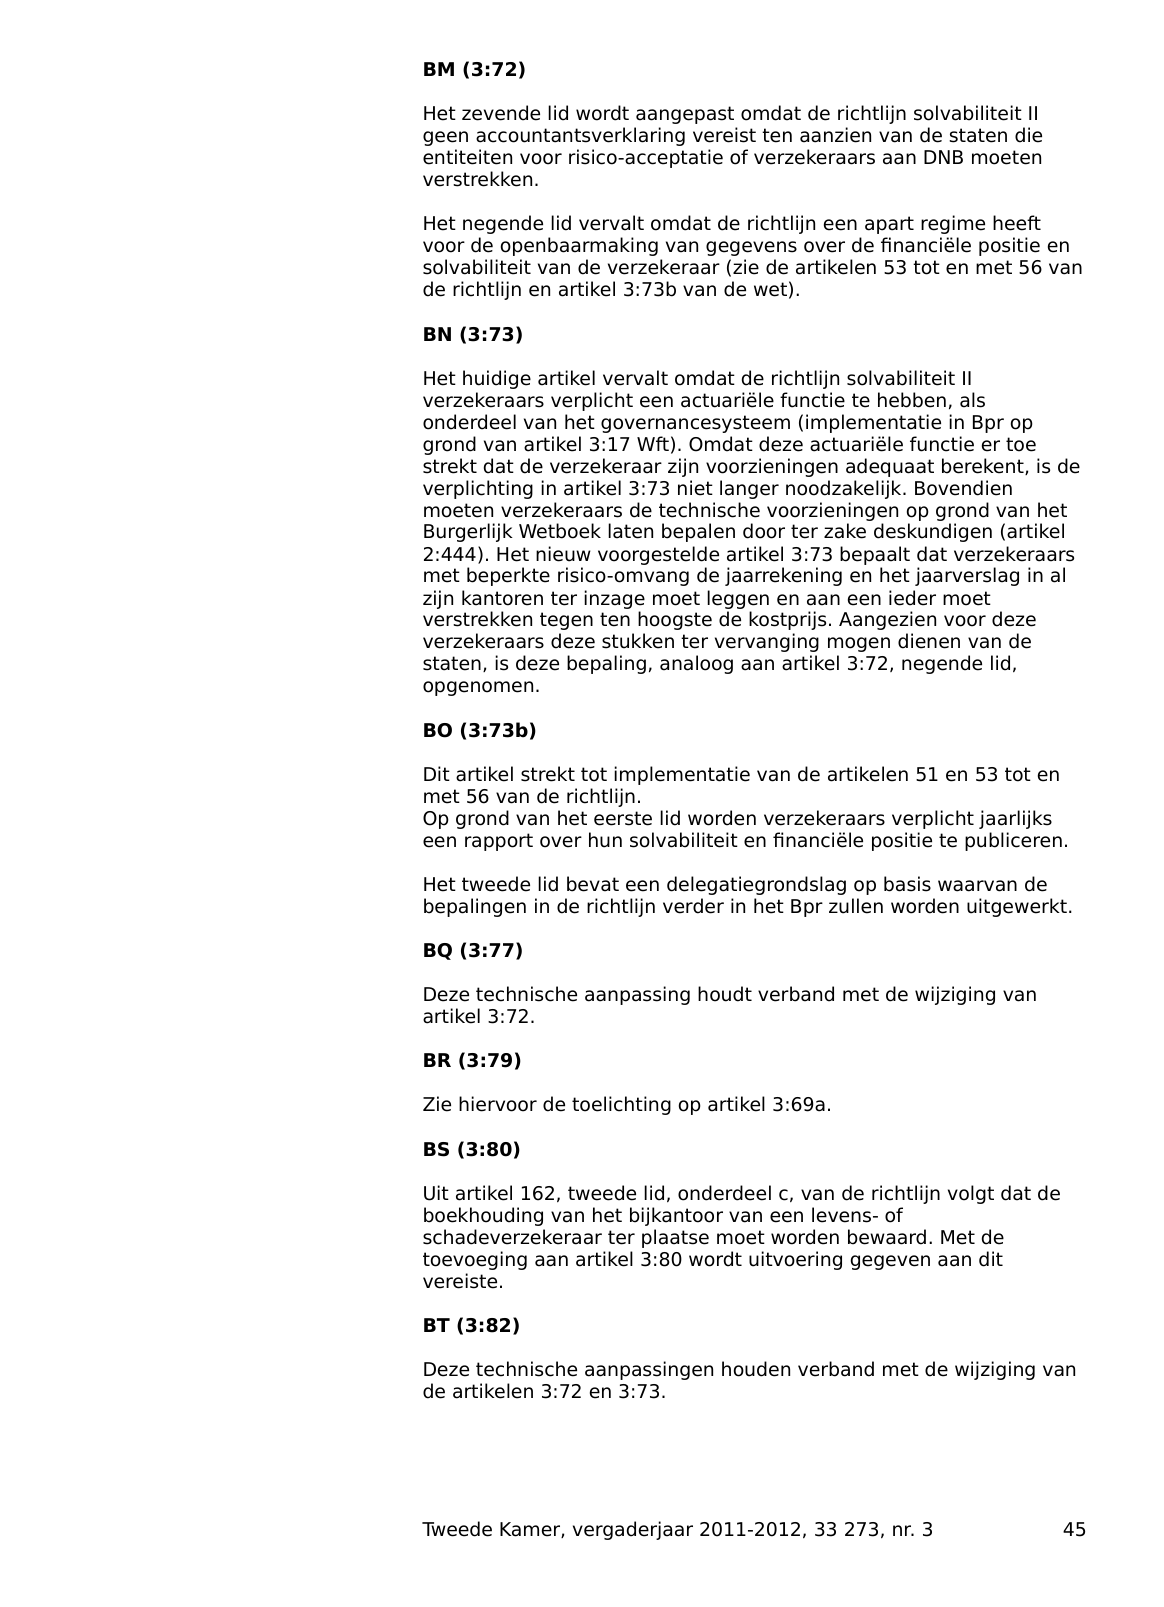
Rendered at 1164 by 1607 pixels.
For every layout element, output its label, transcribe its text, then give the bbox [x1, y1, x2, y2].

text Dit artikel strekt tot implementatie van de artikelen 51 en 53 tot en met 56 van de richtlijn. [422, 764, 1087, 808]
subtitle BO (3:73b) [422, 719, 1087, 741]
text Het zevende lid wordt aangepast omdat de richtlijn solvabiliteit II geen accountantsverklaring vereist ten aanzien van de staten die entiteiten voor risico-acceptatie of verzekeraars aan DNB moeten verstrekken. [422, 103, 1087, 191]
text Zie hiervoor de toelichting op artikel 3:69a. [422, 1094, 1087, 1116]
subtitle BN (3:73) [422, 323, 1087, 345]
subtitle BR (3:79) [422, 1050, 1087, 1072]
subtitle BT (3:82) [422, 1315, 1087, 1337]
text Uit artikel 162, tweede lid, onderdeel c, van de richtlijn volgt dat de boekhouding van het bijkantoor van een levens- of schadeverzekeraar ter plaatse moet worden bewaard. Met de toevoeging aan artikel 3:80 wordt uitvoering gegeven aan dit vereiste. [422, 1183, 1087, 1293]
subtitle BM (3:72) [422, 59, 1087, 81]
text Deze technische aanpassing houdt verband met de wijziging van artikel 3:72. [422, 984, 1087, 1028]
text Het tweede lid bevat een delegatiegrondslag op basis waarvan de bepalingen in de richtlijn verder in het Bpr zullen worden uitgewerkt. [422, 874, 1087, 918]
subtitle BQ (3:77) [422, 940, 1087, 962]
text Op grond van het eerste lid worden verzekeraars verplicht jaarlijks een rapport over hun solvabiliteit en financiële positie te publiceren. [422, 808, 1087, 852]
text Het negende lid vervalt omdat de richtlijn een apart regime heeft voor de openbaarmaking van gegevens over de financiële positie en solvabiliteit van de verzekeraar (zie de artikelen 53 tot en met 56 van de richtlijn en artikel 3:73b van de wet). [422, 213, 1087, 301]
text Het huidige artikel vervalt omdat de richtlijn solvabiliteit II verzekeraars verplicht een actuariële functie te hebben, als onderdeel van het governancesysteem (implementatie in Bpr op grond van artikel 3:17 Wft). Omdat deze actuariële functie er toe strekt dat de verzekeraar zijn voorzieningen adequaat berekent, is de verplichting in artikel 3:73 niet langer noodzakelijk. Bovendien moeten verzekeraars de technische voorzieningen op grond van het Burgerlijk Wetboek laten bepalen door ter zake deskundigen (artikel 2:444). Het nieuw voorgestelde artikel 3:73 bepaalt dat verzekeraars met beperkte risico-omvang de jaarrekening en het jaarverslag in al zijn kantoren ter inzage moet leggen en aan een ieder moet verstrekken tegen ten hoogste de kostprijs. Aangezien voor deze verzekeraars deze stukken ter vervanging mogen dienen van de staten, is deze bepaling, analoog aan artikel 3:72, negende lid, opgenomen. [422, 368, 1087, 697]
text Deze technische aanpassingen houden verband met de wijziging van de artikelen 3:72 en 3:73. [422, 1359, 1087, 1403]
subtitle BS (3:80) [422, 1138, 1087, 1161]
